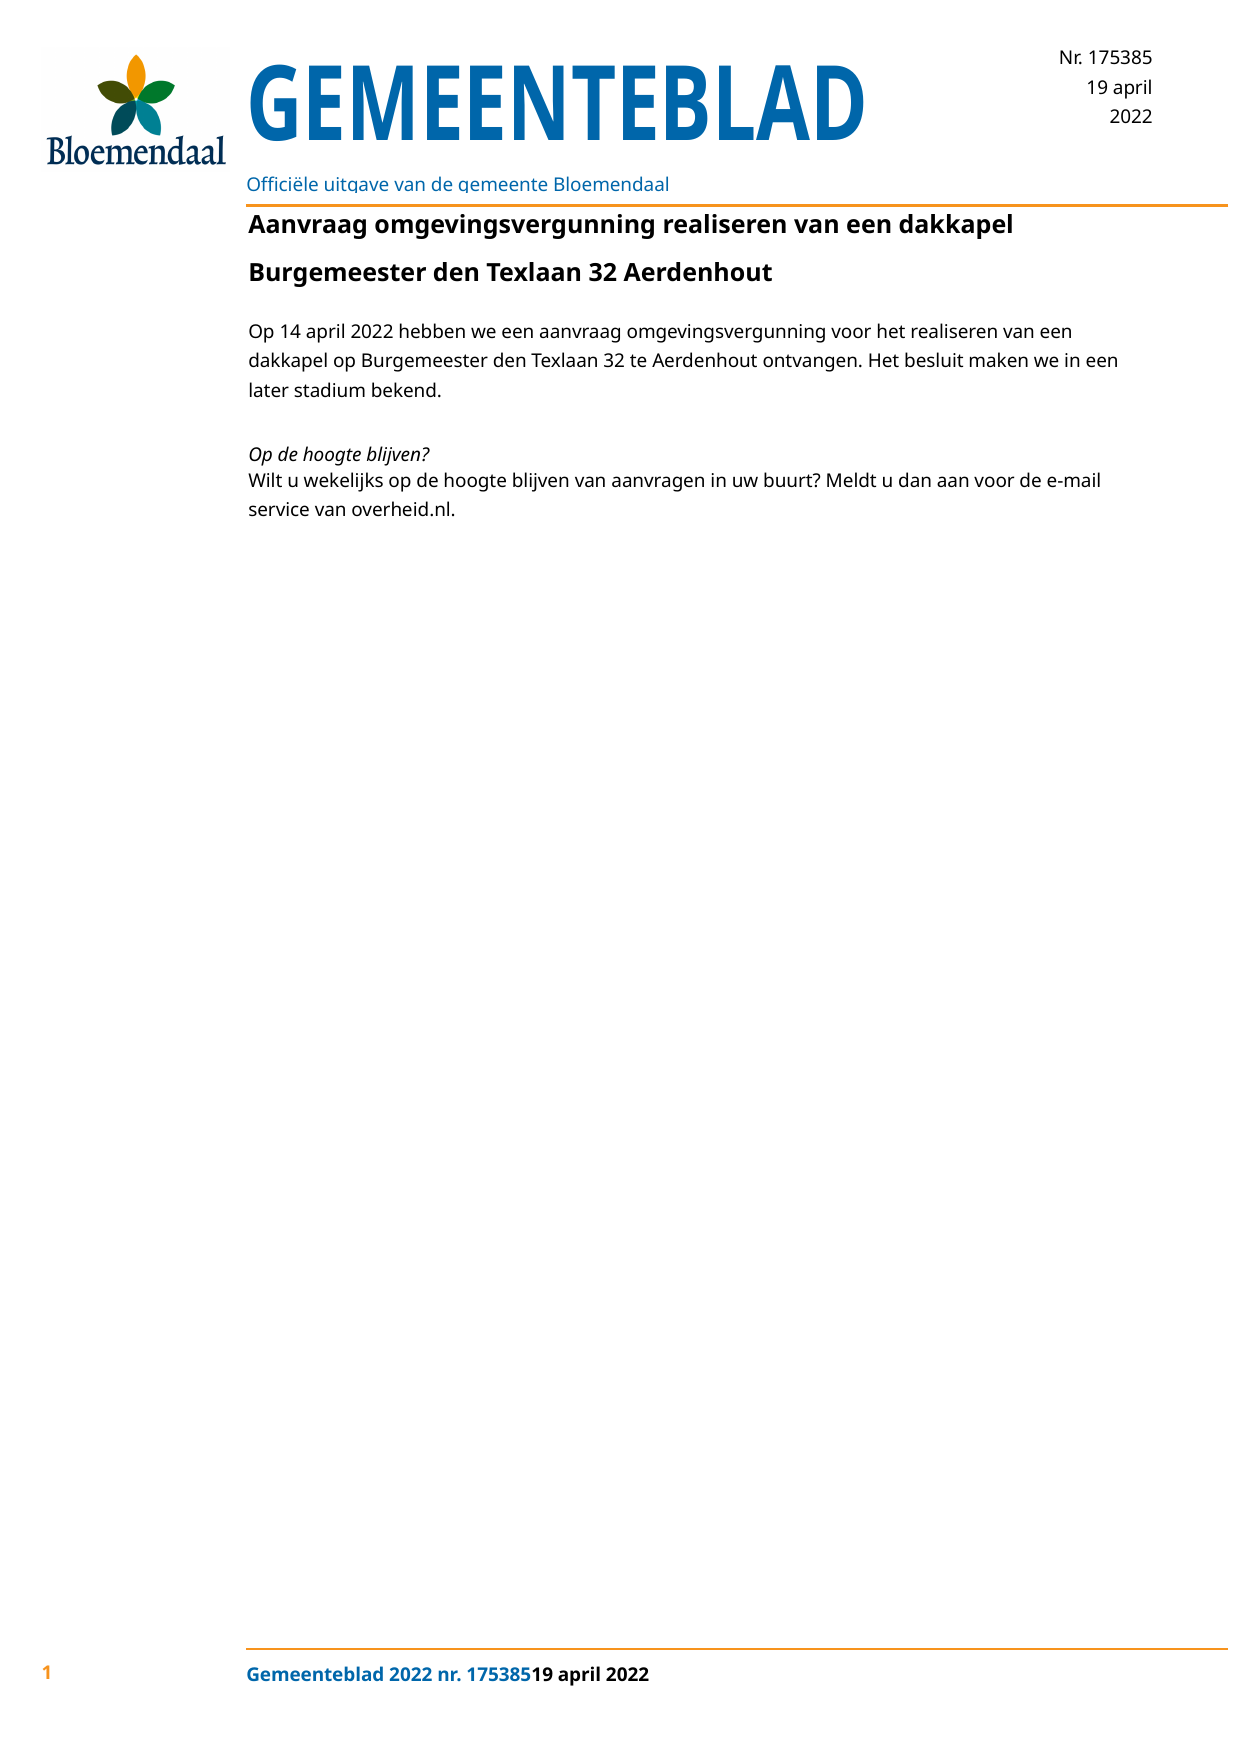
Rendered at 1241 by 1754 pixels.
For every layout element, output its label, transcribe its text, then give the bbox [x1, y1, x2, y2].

text Wilt u wekelijks op de hoogte blijven van aanvragen in uw buurt? Meldt u dan aan voor de e-mail service van overheid.nl. [248, 467, 1152, 522]
picture [41, 47, 231, 172]
text Op de hoogte blijven? [248, 441, 1152, 467]
text Op 14 april 2022 hebben we een aanvraag omgevingsvergunning voor het realiseren van een dakkapel op Burgemeester den Texlaan 32 te Aerdenhout ontvangen. Het besluit maken we in een later stadium bekend. [248, 318, 1152, 403]
text Aanvraag omgevingsvergunning realiseren van een dakkapel Burgemeester den Texlaan 32 Aerdenhout [248, 207, 1152, 288]
